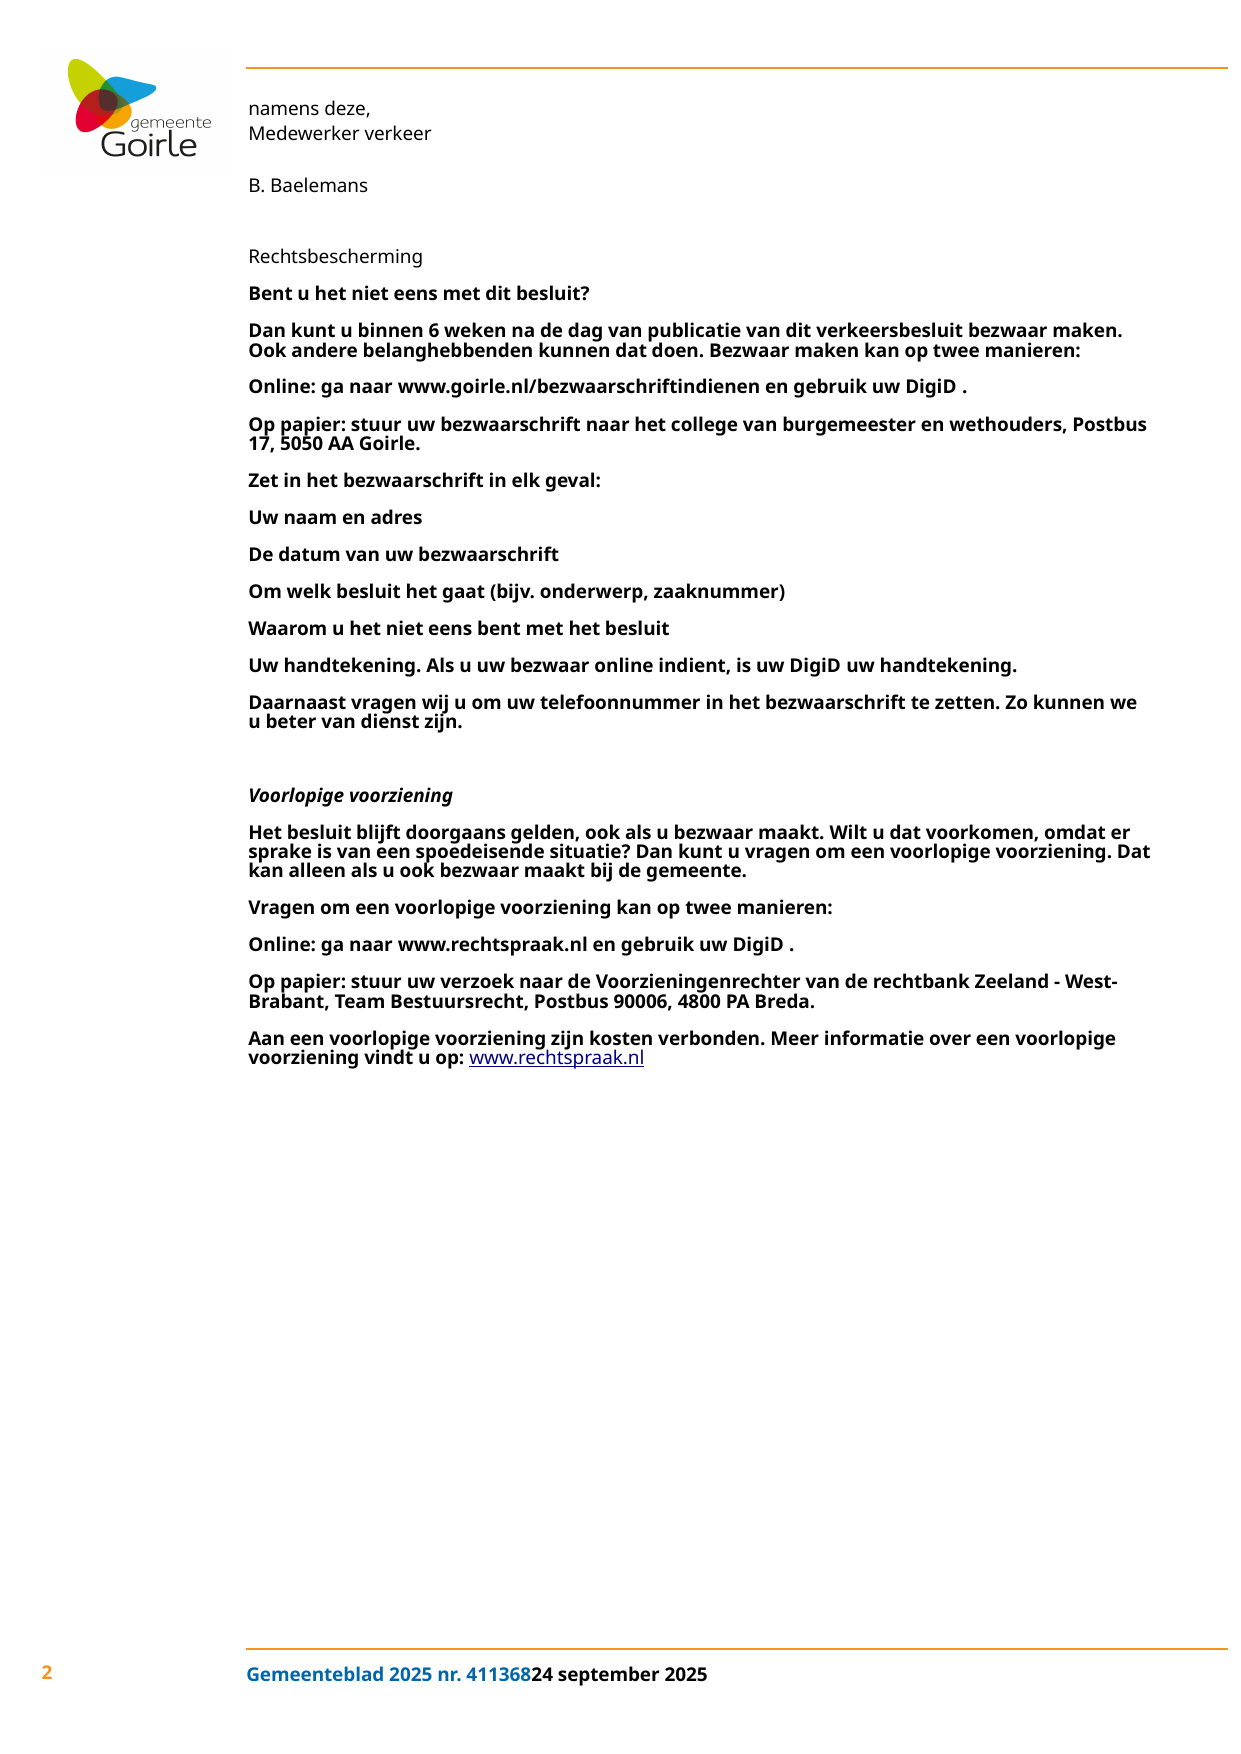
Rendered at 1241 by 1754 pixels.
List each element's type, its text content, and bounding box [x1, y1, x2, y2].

text De datum van uw bezwaarschrift [248, 546, 1152, 565]
text Uw naam en adres [248, 509, 1152, 528]
text Het besluit blijft doorgaans gelden, ook als u bezwaar maakt. Wilt u dat voorkomen, omdat er sprake is van een spoedeisende situatie? Dan kunt u vragen om een voorlopige voorziening. Dat kan alleen als u ook bezwaar maakt bij de gemeente. [248, 824, 1152, 882]
text Rechtsbescherming [248, 248, 1152, 268]
text Aan een voorlopige voorziening zijn kosten verbonden. Meer informatie over een voorlopige voorziening vindt u op: www.rechtspraak.nl [248, 1029, 1152, 1068]
text Online: ga naar www.rechtspraak.nl en gebruik uw DigiD . [248, 936, 1152, 956]
text Op papier: stuur uw verzoek naar de Voorzieningenrechter van de rechtbank Zeeland - West-Brabant, Team Bestuursrecht, Postbus 90006, 4800 PA Breda. [248, 973, 1152, 1012]
text namens deze, [248, 95, 1152, 121]
text Online: ga naar www.goirle.nl/bezwaarschriftindienen en gebruik uw DigiD . [248, 378, 1152, 398]
text Om welk besluit het gaat (bijv. onderwerp, zaaknummer) [248, 583, 1152, 602]
text Vragen om een voorlopige voorziening kan op twee manieren: [248, 899, 1152, 919]
picture [41, 47, 231, 172]
text Medewerker verkeer [248, 121, 1152, 146]
text Uw handtekening. Als u uw bezwaar online indient, is uw DigiD uw handtekening. [248, 657, 1152, 676]
text Dan kunt u binnen 6 weken na de dag van publicatie van dit verkeersbesluit bezwaar maken. Ook andere belanghebbenden kunnen dat doen. Bezwaar maken kan op twee manieren: [248, 322, 1152, 361]
text Bent u het niet eens met dit besluit? [248, 285, 1152, 304]
text Op papier: stuur uw bezwaarschrift naar het college van burgemeester en wethouders, Postbus 17, 5050 AA Goirle. [248, 416, 1152, 454]
text Daarnaast vragen wij u om uw telefoonnummer in het bezwaarschrift te zetten. Zo kunnen we u beter van dienst zijn. [248, 694, 1152, 732]
text Waarom u het niet eens bent met het besluit [248, 620, 1152, 639]
text B. Baelemans [248, 172, 1152, 198]
text Voorlopige voorziening [248, 787, 1152, 806]
text Zet in het bezwaarschrift in elk geval: [248, 472, 1152, 491]
